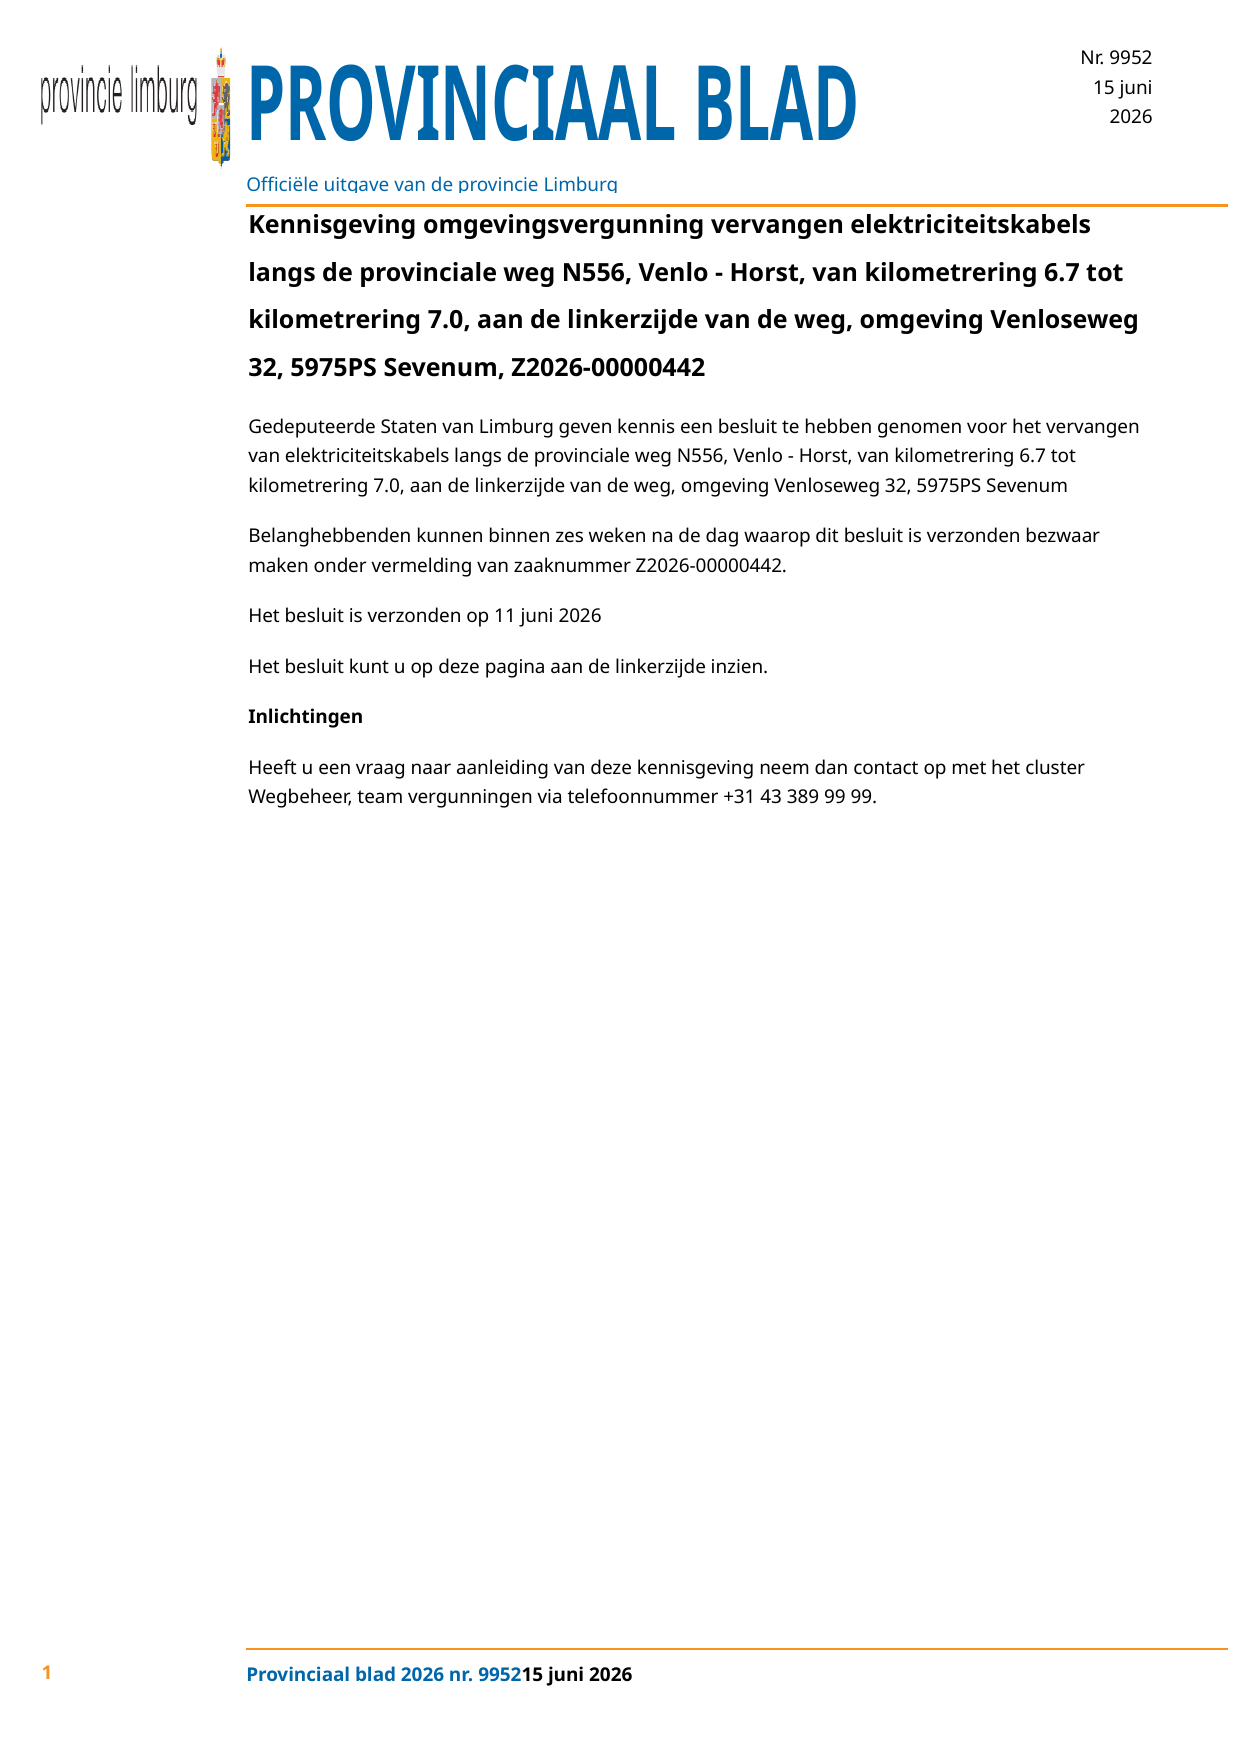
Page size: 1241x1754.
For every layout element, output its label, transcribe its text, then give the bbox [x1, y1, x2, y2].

picture [41, 47, 231, 172]
text Het besluit kunt u op deze pagina aan de linkerzijde inzien. [248, 653, 1152, 679]
text Kennisgeving omgevingsvergunning vervangen elektriciteitskabels langs de provinciale weg N556, Venlo - Horst, van kilometrering 6.7 tot kilometrering 7.0, aan de linkerzijde van de weg, omgeving Venloseweg 32, 5975PS Sevenum, Z2026-00000442 [248, 207, 1152, 384]
text Heeft u een vraag naar aanleiding van deze kennisgeving neem dan contact op met het cluster Wegbeheer, team vergunningen via telefoonnummer +31 43 389 99 99. [248, 754, 1152, 809]
text Inlichtingen [248, 703, 1152, 729]
text Gedeputeerde Staten van Limburg geven kennis een besluit te hebben genomen voor het vervangen van elektriciteitskabels langs de provinciale weg N556, Venlo - Horst, van kilometrering 6.7 tot kilometrering 7.0, aan de linkerzijde van de weg, omgeving Venloseweg 32, 5975PS Sevenum [248, 413, 1152, 498]
text Het besluit is verzonden op 11 juni 2026 [248, 603, 1152, 628]
text Belanghebbenden kunnen binnen zes weken na de dag waarop dit besluit is verzonden bezwaar maken onder vermelding van zaaknummer Z2026-00000442. [248, 523, 1152, 578]
